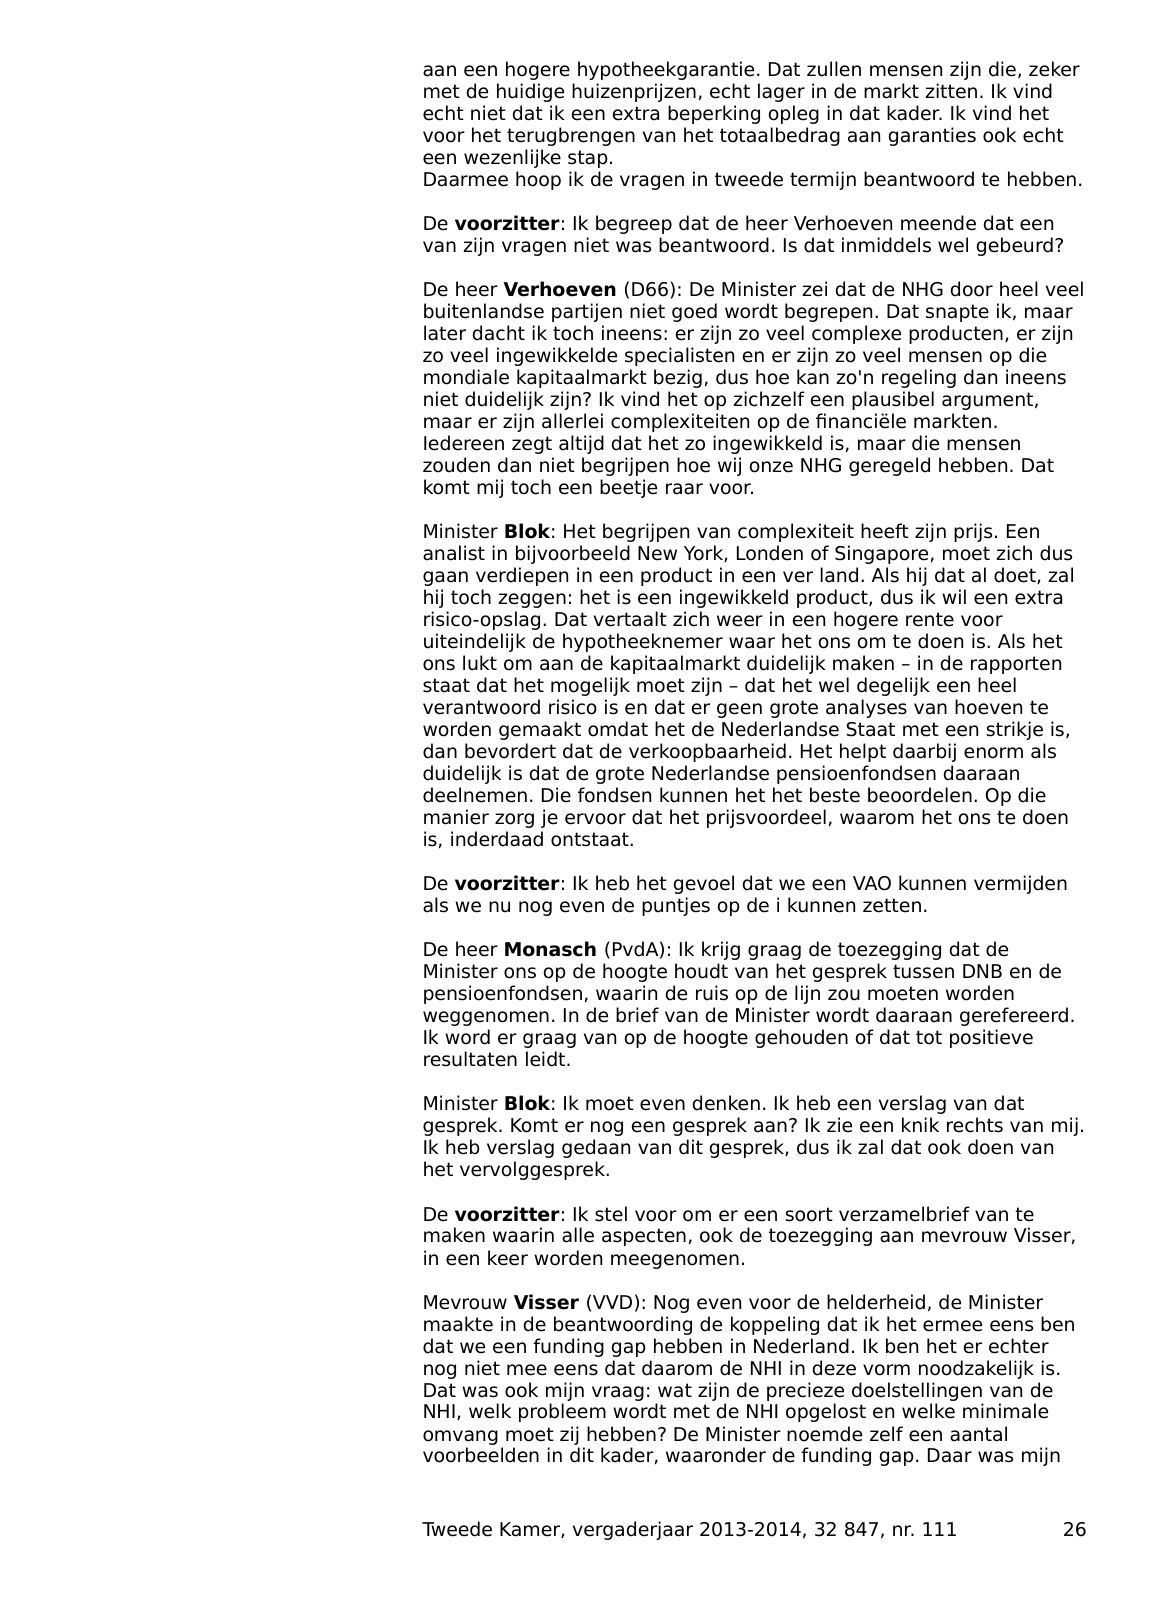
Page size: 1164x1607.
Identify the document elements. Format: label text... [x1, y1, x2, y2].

text De heer Verhoeven (D66): De Minister zei dat de NHG door heel veel buitenlandse partijen niet goed wordt begrepen. Dat snapte ik, maar later dacht ik toch ineens: er zijn zo veel complexe producten, er zijn zo veel ingewikkelde specialisten en er zijn zo veel mensen op die mondiale kapitaalmarkt bezig, dus hoe kan zo'n regeling dan ineens niet duidelijk zijn? Ik vind het op zichzelf een plausibel argument, maar er zijn allerlei complexiteiten op de financiële markten. Iedereen zegt altijd dat het zo ingewikkeld is, maar die mensen zouden dan niet begrijpen hoe wij onze NHG geregeld hebben. Dat komt mij toch een beetje raar voor. [422, 279, 1087, 499]
text Minister Blok: Ik moet even denken. Ik heb een verslag van dat gesprek. Komt er nog een gesprek aan? Ik zie een knik rechts van mij. Ik heb verslag gedaan van dit gesprek, dus ik zal dat ook doen van het vervolggesprek. [422, 1093, 1087, 1181]
text Daarmee hoop ik de vragen in tweede termijn beantwoord te hebben. [422, 169, 1087, 191]
text Mevrouw Visser (VVD): Nog even voor de helderheid, de Minister maakte in de beantwoording de koppeling dat ik het ermee eens ben dat we een funding gap hebben in Nederland. Ik ben het er echter nog niet mee eens dat daarom de NHI in deze vorm noodzakelijk is. Dat was ook mijn vraag: wat zijn de precieze doelstellingen van de NHI, welk probleem wordt met de NHI opgelost en welke minimale omvang moet zij hebben? De Minister noemde zelf een aantal voorbeelden in dit kader, waaronder de funding gap. Daar was mijn [422, 1292, 1087, 1467]
text De heer Monasch (PvdA): Ik krijg graag de toezegging dat de Minister ons op de hoogte houdt van het gesprek tussen DNB en de pensioenfondsen, waarin de ruis op de lijn zou moeten worden weggenomen. In de brief van de Minister wordt daaraan gerefereerd. Ik word er graag van op de hoogte gehouden of dat tot positieve resultaten leidt. [422, 939, 1087, 1071]
text De voorzitter: Ik begreep dat de heer Verhoeven meende dat een van zijn vragen niet was beantwoord. Is dat inmiddels wel gebeurd? [422, 213, 1087, 257]
text De voorzitter: Ik heb het gevoel dat we een VAO kunnen vermijden als we nu nog even de puntjes op de i kunnen zetten. [422, 873, 1087, 917]
text De voorzitter: Ik stel voor om er een soort verzamelbrief van te maken waarin alle aspecten, ook de toezegging aan mevrouw Visser, in een keer worden meegenomen. [422, 1203, 1087, 1269]
text Minister Blok: Het begrijpen van complexiteit heeft zijn prijs. Een analist in bijvoorbeeld New York, Londen of Singapore, moet zich dus gaan verdiepen in een product in een ver land. Als hij dat al doet, zal hij toch zeggen: het is een ingewikkeld product, dus ik wil een extra risico-opslag. Dat vertaalt zich weer in een hogere rente voor uiteindelijk de hypotheeknemer waar het ons om te doen is. Als het ons lukt om aan de kapitaalmarkt duidelijk maken – in de rapporten staat dat het mogelijk moet zijn – dat het wel degelijk een heel verantwoord risico is en dat er geen grote analyses van hoeven te worden gemaakt omdat het de Nederlandse Staat met een strikje is, dan bevordert dat de verkoopbaarheid. Het helpt daarbij enorm als duidelijk is dat de grote Nederlandse pensioenfondsen daaraan deelnemen. Die fondsen kunnen het het beste beoordelen. Op die manier zorg je ervoor dat het prijsvoordeel, waarom het ons te doen is, inderdaad ontstaat. [422, 521, 1087, 851]
text aan een hogere hypotheekgarantie. Dat zullen mensen zijn die, zeker met de huidige huizenprijzen, echt lager in de markt zitten. Ik vind echt niet dat ik een extra beperking opleg in dat kader. Ik vind het voor het terugbrengen van het totaalbedrag aan garanties ook echt een wezenlijke stap. [422, 59, 1087, 169]
